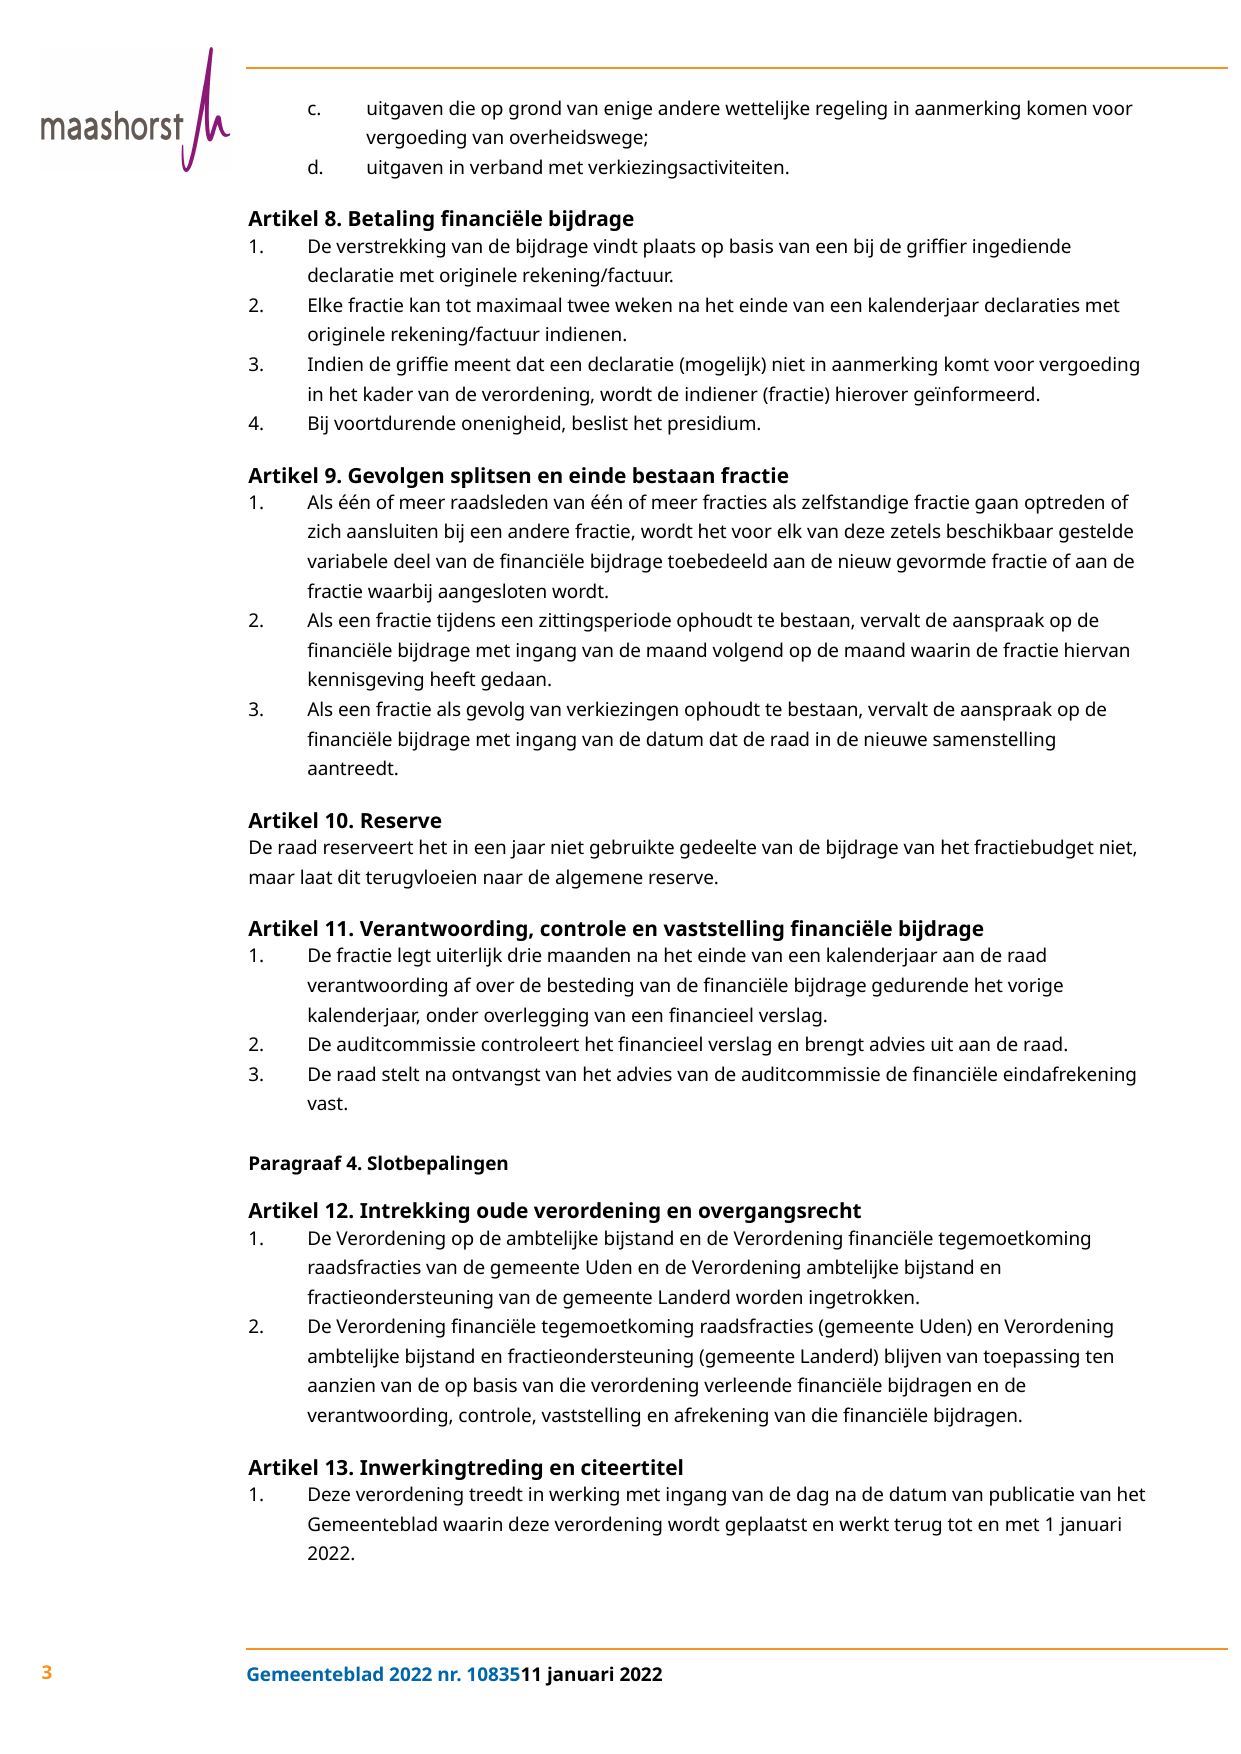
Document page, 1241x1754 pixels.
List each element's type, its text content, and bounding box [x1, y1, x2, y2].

text Artikel 8. Betaling financiële bijdrage [248, 204, 1152, 233]
list De Verordening financiële tegemoetkoming raadsfracties (gemeente Uden) en Verordening ambtelijke bijstand en fractieondersteuning (gemeente Landerd) blijven van toepassing ten aanzien van de op basis van die verordening verleende financiële bijdragen en de verantwoording, controle, vaststelling en afrekening van die financiële bijdragen. [248, 1313, 1152, 1428]
list De auditcommissie controleert het financieel verslag en brengt advies uit aan de raad. [248, 1031, 1152, 1057]
list Als een fractie als gevolg van verkiezingen ophoudt te bestaan, vervalt de aanspraak op de financiële bijdrage met ingang van de datum dat de raad in de nieuwe samenstelling aantreedt. [248, 696, 1152, 781]
text Artikel 11. Verantwoording, controle en vaststelling financiële bijdrage [248, 914, 1152, 943]
text Artikel 9. Gevolgen splitsen en einde bestaan fractie [248, 461, 1152, 489]
list uitgaven die op grond van enige andere wettelijke regeling in aanmerking komen voor vergoeding van overheidswege; [307, 95, 1152, 150]
list De raad stelt na ontvangst van het advies van de auditcommissie de financiële eindafrekening vast. [248, 1061, 1152, 1116]
list Als één of meer raadsleden van één of meer fracties als zelfstandige fractie gaan optreden of zich aansluiten bij een andere fractie, wordt het voor elk van deze zetels beschikbaar gestelde variabele deel van de financiële bijdrage toebedeeld aan de nieuw gevormde fractie of aan de fractie waarbij aangesloten wordt. [248, 489, 1152, 604]
list uitgaven in verband met verkiezingsactiviteiten. [307, 154, 1152, 180]
text Artikel 13. Inwerkingtreding en citeertitel [248, 1453, 1152, 1481]
text Artikel 12. Intrekking oude verordening en overgangsrecht [248, 1196, 1152, 1225]
list Indien de griffie meent dat een declaratie (mogelijk) niet in aanmerking komt voor vergoeding in het kader van de verordening, wordt de indiener (fractie) hierover geïnformeerd. [248, 351, 1152, 406]
list De verstrekking van de bijdrage vindt plaats op basis van een bij de griffier ingediende declaratie met originele rekening/factuur. [248, 233, 1152, 288]
list De fractie legt uiterlijk drie maanden na het einde van een kalenderjaar aan de raad verantwoording af over de besteding van de financiële bijdrage gedurende het vorige kalenderjaar, onder overlegging van een financieel verslag. [248, 943, 1152, 1028]
list Deze verordening treedt in werking met ingang van de dag na de datum van publicatie van het Gemeenteblad waarin deze verordening wordt geplaatst en werkt terug tot en met 1 januari 2022. [248, 1481, 1152, 1566]
text Artikel 10. Reserve [248, 806, 1152, 834]
text De raad reserveert het in een jaar niet gebruikte gedeelte van de bijdrage van het fractiebudget niet, maar laat dit terugvloeien naar de algemene reserve. [248, 834, 1152, 889]
list Als een fractie tijdens een zittingsperiode ophoudt te bestaan, vervalt de aanspraak op de financiële bijdrage met ingang van de maand volgend op de maand waarin de fractie hiervan kennisgeving heeft gedaan. [248, 607, 1152, 692]
list Bij voortdurende onenigheid, beslist het presidium. [248, 410, 1152, 436]
list Elke fractie kan tot maximaal twee weken na het einde van een kalenderjaar declaraties met originele rekening/factuur indienen. [248, 292, 1152, 347]
picture [41, 47, 231, 172]
text Paragraaf 4. Slotbepalingen [248, 1150, 1152, 1176]
list De Verordening op de ambtelijke bijstand en de Verordening financiële tegemoetkoming raadsfracties van de gemeente Uden en de Verordening ambtelijke bijstand en fractieondersteuning van de gemeente Landerd worden ingetrokken. [248, 1225, 1152, 1310]
